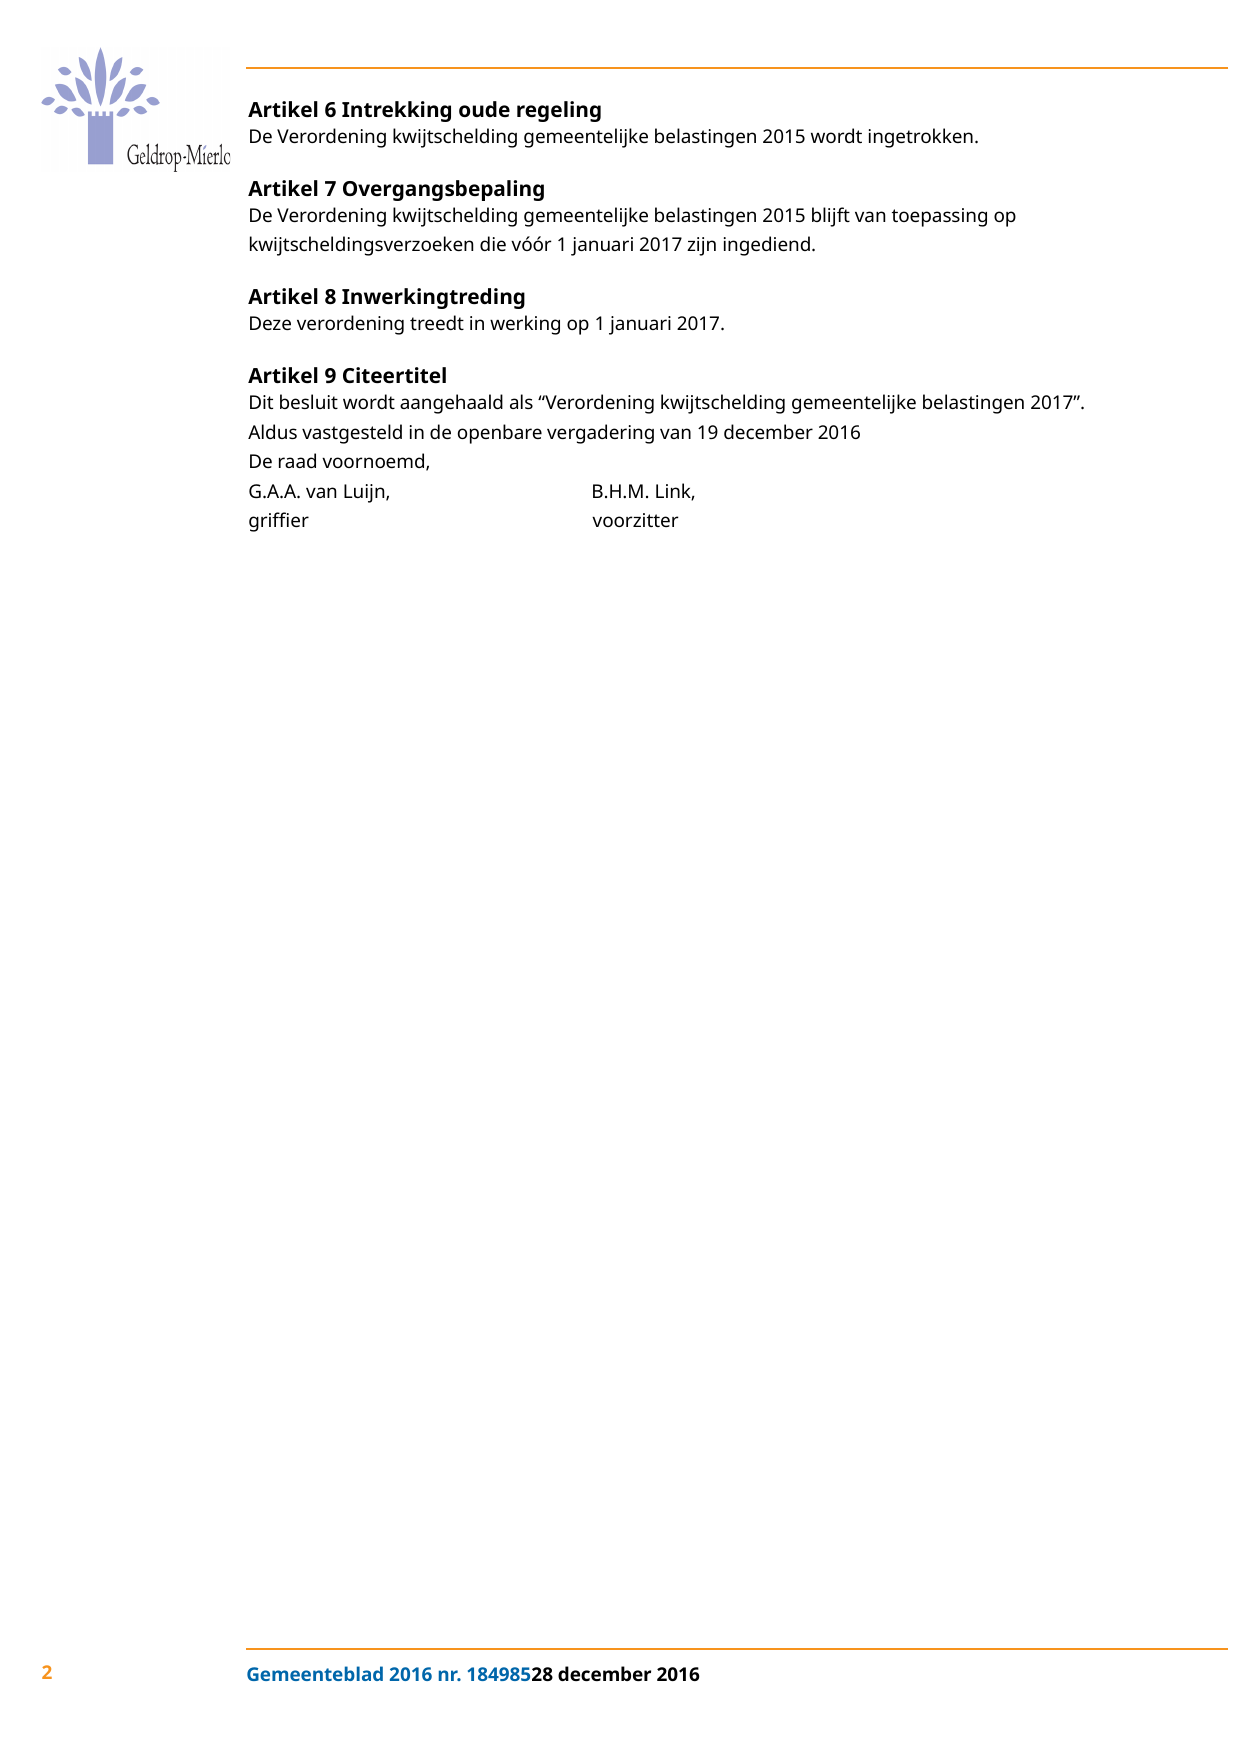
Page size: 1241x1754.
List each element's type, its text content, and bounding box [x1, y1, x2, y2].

text Artikel 7 Overgangsbepaling [248, 174, 1152, 202]
text Dit besluit wordt aangehaald als “Verordening kwijtschelding gemeentelijke belastingen 2017”. [248, 389, 1152, 415]
text G.A.A. van Luijn, B.H.M. Link, [248, 478, 1152, 504]
text De raad voornoemd, [248, 448, 1152, 474]
text griffier voorzitter [248, 508, 1152, 533]
text Artikel 6 Intrekking oude regeling [248, 95, 1152, 123]
text De Verordening kwijtschelding gemeentelijke belastingen 2015 blijft van toepassing op kwijtscheldingsverzoeken die vóór 1 januari 2017 zijn ingediend. [248, 202, 1152, 257]
picture [41, 47, 231, 172]
text Artikel 8 Inwerkingtreding [248, 282, 1152, 311]
text Artikel 9 Citeertitel [248, 361, 1152, 389]
text Deze verordening treedt in werking op 1 januari 2017. [248, 311, 1152, 336]
text De Verordening kwijtschelding gemeentelijke belastingen 2015 wordt ingetrokken. [248, 123, 1152, 149]
text Aldus vastgesteld in de openbare vergadering van 19 december 2016 [248, 419, 1152, 445]
